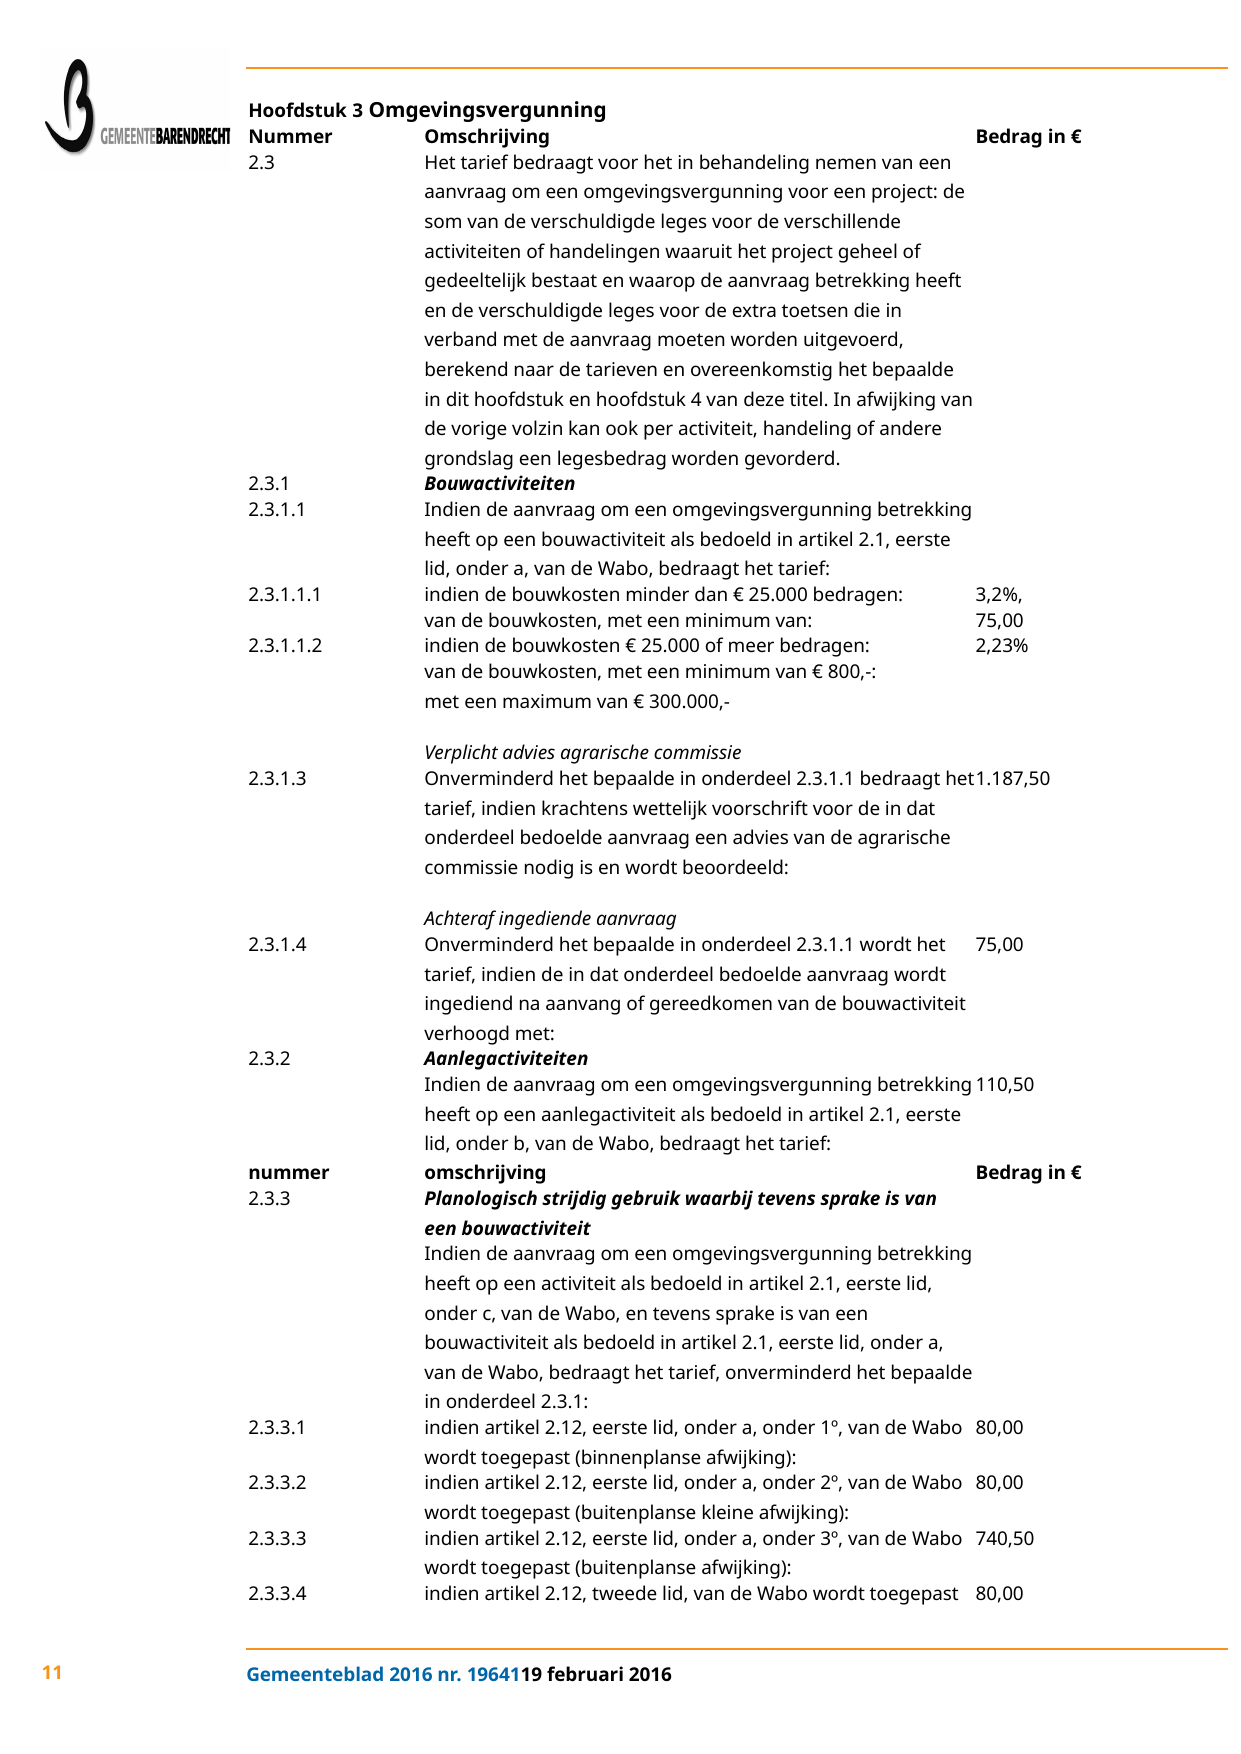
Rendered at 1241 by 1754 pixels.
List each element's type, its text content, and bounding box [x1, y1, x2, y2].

table_cell [975, 740, 1152, 765]
table_cell indien artikel 2.12, eerste lid, onder a, onder 2º, van de Wabo wordt toegepast (buitenplanse kleine afwijking): [424, 1470, 975, 1525]
table_cell 110,50 [975, 1071, 1152, 1156]
table_cell Onverminderd het bepaalde in onderdeel 2.3.1.1 wordt het tarief, indien de in dat onderdeel bedoelde aanvraag wordt ingediend na aanvang of gereedkomen van de bouwactiviteit verhoogd met: [424, 931, 975, 1046]
table_cell [975, 1241, 1152, 1414]
table_cell indien artikel 2.12, eerste lid, onder a, onder 3º, van de Wabo wordt toegepast (buitenplanse afwijking): [424, 1525, 975, 1580]
table_cell van de bouwkosten, met een minimum van: [424, 607, 975, 633]
table_cell [248, 1241, 424, 1414]
table_cell 80,00 [975, 1580, 1152, 1606]
table_cell [975, 880, 1152, 905]
table_header omschrijving [424, 1160, 975, 1185]
table_cell van de bouwkosten, met een minimum van € 800,-: met een maximum van € 300.000,- [424, 659, 975, 714]
table_cell [975, 471, 1152, 496]
table_cell 2.3.1.1.1 [248, 581, 424, 607]
table_header Omschrijving [424, 123, 975, 149]
table_cell 3,2%, [975, 581, 1152, 607]
picture [41, 47, 231, 172]
table_cell 2.3.3.1 [248, 1414, 424, 1469]
table_cell [248, 880, 424, 905]
table_cell 2.3.1.1.2 [248, 633, 424, 658]
table_cell Indien de aanvraag om een omgevingsvergunning betrekking heeft op een bouwactiviteit als bedoeld in artikel 2.1, eerste lid, onder a, van de Wabo, bedraagt het tarief: [424, 496, 975, 581]
table_cell indien artikel 2.12, eerste lid, onder a, onder 1º, van de Wabo wordt toegepast (binnenplanse afwijking): [424, 1414, 975, 1469]
table_cell [975, 1046, 1152, 1071]
table_cell [975, 714, 1152, 739]
table_cell 2.3.3 [248, 1185, 424, 1241]
table_cell 740,50 [975, 1525, 1152, 1580]
table_cell Achteraf ingediende aanvraag [424, 905, 975, 931]
table_cell 2.3.1.4 [248, 931, 424, 1046]
table_cell 80,00 [975, 1470, 1152, 1525]
table_cell [424, 880, 975, 905]
table_cell [975, 905, 1152, 931]
table_cell [248, 1071, 424, 1156]
table_cell [975, 659, 1152, 714]
table_cell [248, 740, 424, 765]
table_cell Indien de aanvraag om een omgevingsvergunning betrekking heeft op een activiteit als bedoeld in artikel 2.1, eerste lid, onder c, van de Wabo, en tevens sprake is van een bouwactiviteit als bedoeld in artikel 2.1, eerste lid, onder a, van de Wabo, bedraagt het tarief, onverminderd het bepaalde in onderdeel 2.3.1: [424, 1241, 975, 1414]
table_cell [975, 149, 1152, 471]
table_cell [975, 496, 1152, 581]
table_cell Het tarief bedraagt voor het in behandeling nemen van een aanvraag om een omgevingsvergunning voor een project: de som van de verschuldigde leges voor de verschillende activiteiten of handelingen waaruit het project geheel of gedeeltelijk bestaat en waarop de aanvraag betrekking heeft en de verschuldigde leges voor de extra toetsen die in verband met de aanvraag moeten worden uitgevoerd, berekend naar de tarieven en overeenkomstig het bepaalde in dit hoofdstuk en hoofdstuk 4 van deze titel. In afwijking van de vorige volzin kan ook per activiteit, handeling of andere grondslag een legesbedrag worden gevorderd. [424, 149, 975, 471]
table_cell Bouwactiviteiten [424, 471, 975, 496]
table_cell Indien de aanvraag om een omgevingsvergunning betrekking heeft op een aanlegactiviteit als bedoeld in artikel 2.1, eerste lid, onder b, van de Wabo, bedraagt het tarief: [424, 1071, 975, 1156]
table_cell Onverminderd het bepaalde in onderdeel 2.3.1.1 bedraagt het tarief, indien krachtens wettelijk voorschrift voor de in dat onderdeel bedoelde aanvraag een advies van de agrarische commissie nodig is en wordt beoordeeld: [424, 765, 975, 880]
table_cell 1.187,50 [975, 765, 1152, 880]
table_header Bedrag in € [975, 123, 1152, 149]
table_cell 2.3.3.4 [248, 1580, 424, 1606]
table_cell indien de bouwkosten minder dan € 25.000 bedragen: [424, 581, 975, 607]
table_cell 2.3.2 [248, 1046, 424, 1071]
table_cell 75,00 [975, 931, 1152, 1046]
table_cell 2.3 [248, 149, 424, 471]
table_cell indien artikel 2.12, tweede lid, van de Wabo wordt toegepast [424, 1580, 975, 1606]
table_cell 2.3.1.1 [248, 496, 424, 581]
table_cell indien de bouwkosten € 25.000 of meer bedragen: [424, 633, 975, 658]
table_cell Verplicht advies agrarische commissie [424, 740, 975, 765]
table_cell [248, 607, 424, 633]
table_cell [248, 714, 424, 739]
table_cell [424, 714, 975, 739]
table_cell 2.3.1 [248, 471, 424, 496]
table_cell [248, 905, 424, 931]
table_header Bedrag in € [975, 1160, 1152, 1185]
table_cell 2.3.3.2 [248, 1470, 424, 1525]
table_cell 2.3.3.3 [248, 1525, 424, 1580]
table_cell [248, 659, 424, 714]
table_cell 2.3.1.3 [248, 765, 424, 880]
table_cell Aanlegactiviteiten [424, 1046, 975, 1071]
table_cell [975, 1185, 1152, 1241]
text Hoofdstuk 3 Omgevingsvergunning [248, 95, 1152, 123]
table_cell 80,00 [975, 1414, 1152, 1469]
table_header nummer [248, 1160, 424, 1185]
table_header Nummer [248, 123, 424, 149]
table_cell Planologisch strijdig gebruik waarbij tevens sprake is van een bouwactiviteit [424, 1185, 975, 1241]
table_cell 75,00 [975, 607, 1152, 633]
table_cell 2,23% [975, 633, 1152, 658]
